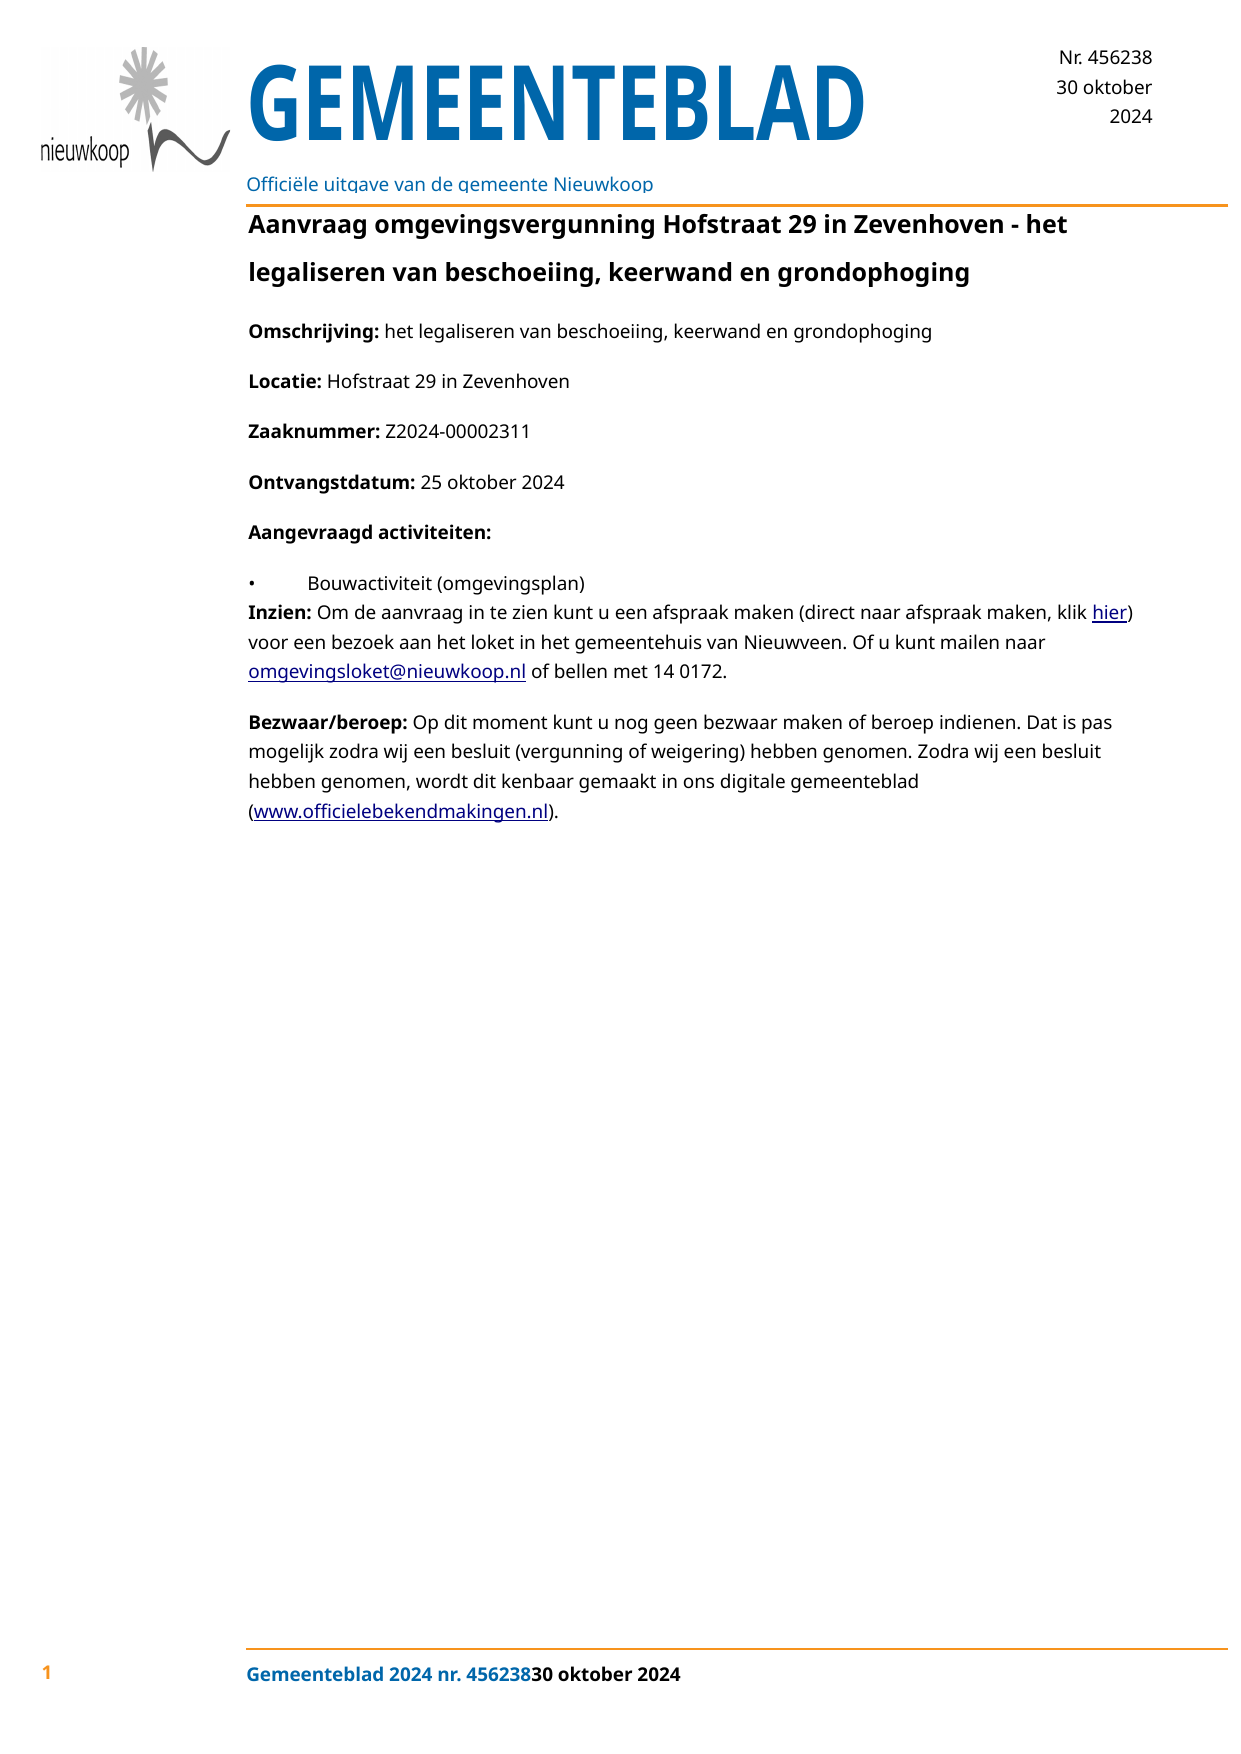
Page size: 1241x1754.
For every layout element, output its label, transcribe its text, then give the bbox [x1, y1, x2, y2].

text Inzien: Om de aanvraag in te zien kunt u een afspraak maken (direct naar afspraak maken, klik hier) voor een bezoek aan het loket in het gemeentehuis van Nieuwveen. Of u kunt mailen naar omgevingsloket@nieuwkoop.nl of bellen met 14 0172. [248, 599, 1152, 684]
text Zaaknummer: Z2024-00002311 [248, 419, 1152, 444]
text Bezwaar/beroep: Op dit moment kunt u nog geen bezwaar maken of beroep indienen. Dat is pas mogelijk zodra wij een besluit (vergunning of weigering) hebben genomen. Zodra wij een besluit hebben genomen, wordt dit kenbaar gemaakt in ons digitale gemeenteblad (www.officielebekendmakingen.nl). [248, 709, 1152, 824]
text Aanvraag omgevingsvergunning Hofstraat 29 in Zevenhoven - het legaliseren van beschoeiing, keerwand en grondophoging [248, 207, 1152, 288]
text Aangevraagd activiteiten: [248, 519, 1152, 545]
text Locatie: Hofstraat 29 in Zevenhoven [248, 368, 1152, 394]
picture [41, 47, 231, 172]
text Ontvangstdatum: 25 oktober 2024 [248, 469, 1152, 495]
text Omschrijving: het legaliseren van beschoeiing, keerwand en grondophoging [248, 318, 1152, 344]
list Bouwactiviteit (omgevingsplan) [248, 570, 1152, 596]
